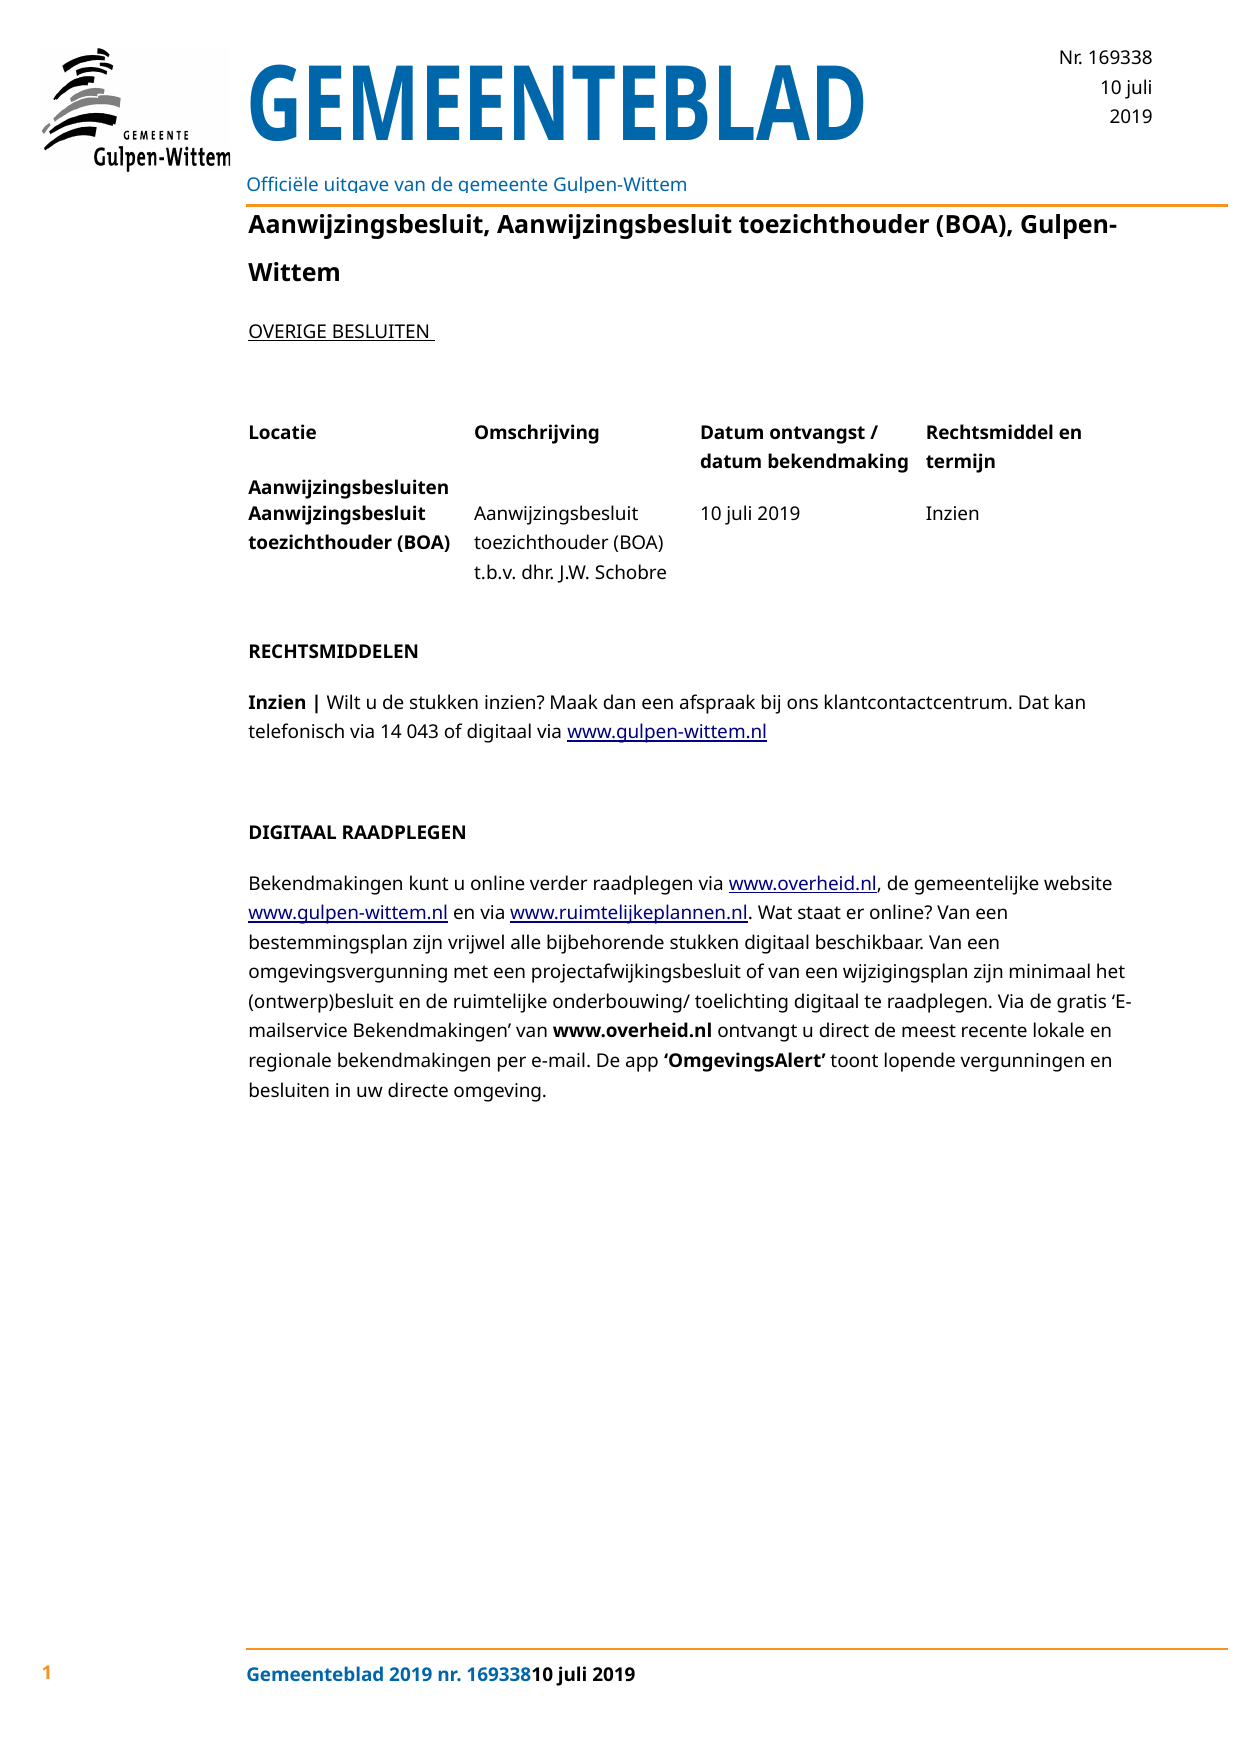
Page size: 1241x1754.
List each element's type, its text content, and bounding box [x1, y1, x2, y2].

text Bekendmakingen kunt u online verder raadplegen via www.overheid.nl, de gemeentelijke website www.gulpen-wittem.nl en via www.ruimtelijkeplannen.nl. Wat staat er online? Van een bestemmingsplan zijn vrijwel alle bijbehorende stukken digitaal beschikbaar. Van een omgevingsvergunning met een projectafwijkingsbesluit of van een wijzigingsplan zijn minimaal het (ontwerp)besluit en de ruimtelijke onderbouwing/ toelichting digitaal te raadplegen. Via de gratis ‘E-mailservice Bekendmakingen’ van www.overheid.nl ontvangt u direct de meest recente lokale en regionale bekendmakingen per e-mail. De app ‘OmgevingsAlert’ toont lopende vergunningen en besluiten in uw directe omgeving. [248, 870, 1152, 1102]
table_header Datum ontvangst / datum bekendmaking [700, 419, 926, 474]
text DIGITAAL RAADPLEGEN [248, 819, 1152, 845]
table_cell [926, 474, 1152, 500]
text OVERIGE BESLUITEN [248, 318, 1152, 344]
text Inzien | Wilt u de stukken inzien? Maak dan een afspraak bij ons klantcontactcentrum. Dat kan telefonisch via 14 043 of digitaal via www.gulpen-wittem.nl [248, 689, 1152, 744]
picture [41, 47, 231, 172]
text Aanwijzingsbesluit, Aanwijzingsbesluit toezichthouder (BOA), Gulpen-Wittem [248, 207, 1152, 288]
table_header Omschrijving [474, 419, 700, 474]
table_cell Aanwijzingsbesluit toezichthouder (BOA) [248, 500, 474, 585]
text RECHTSMIDDELEN [248, 638, 1152, 664]
table_cell Inzien [926, 500, 1152, 585]
table_cell [474, 474, 700, 500]
table_header Rechtsmiddel en termijn [926, 419, 1152, 474]
table_header Locatie [248, 419, 474, 474]
table_cell [700, 474, 926, 500]
table_cell Aanwijzingsbesluiten [248, 474, 474, 500]
table_cell 10 juli 2019 [700, 500, 926, 585]
table_cell Aanwijzingsbesluit toezichthouder (BOA) t.b.v. dhr. J.W. Schobre [474, 500, 700, 585]
